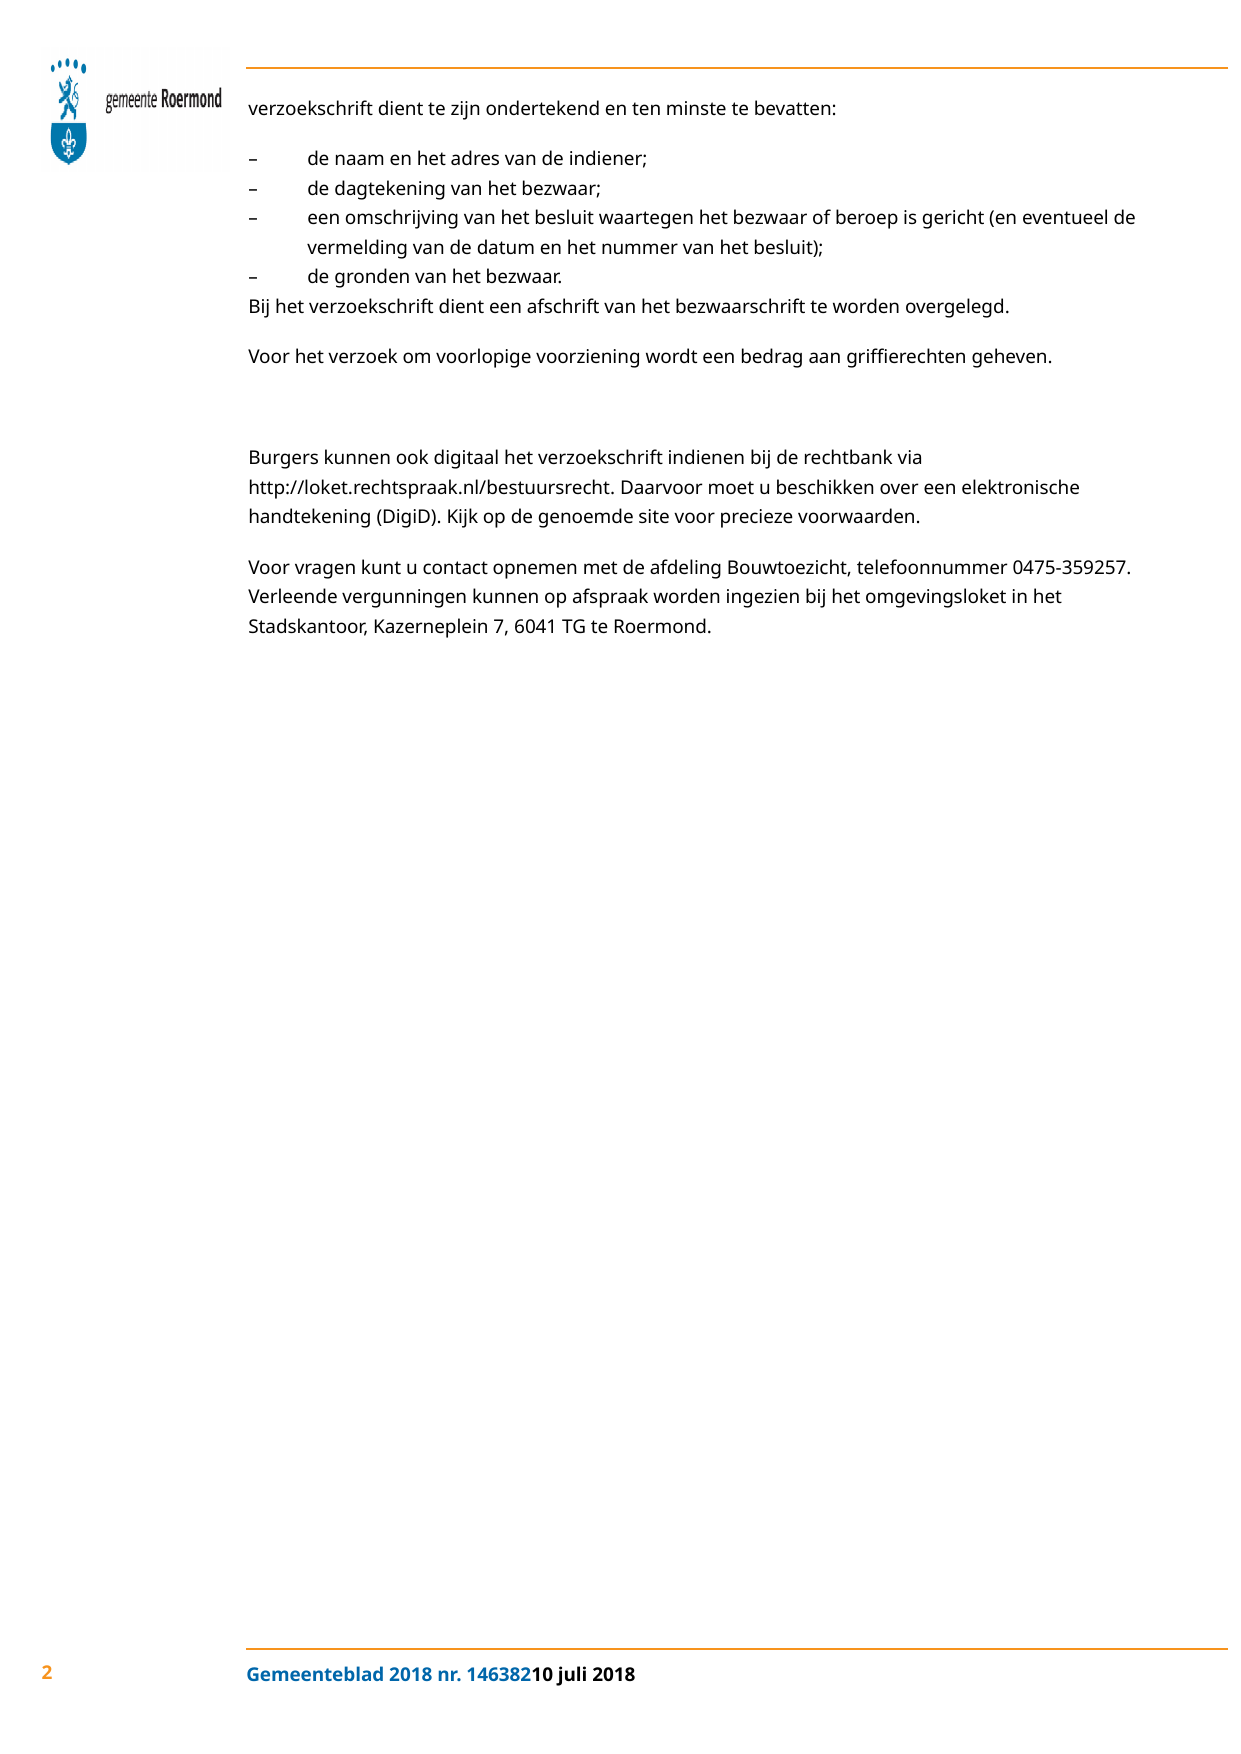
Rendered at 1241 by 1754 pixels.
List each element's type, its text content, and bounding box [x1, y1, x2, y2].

list een omschrijving van het besluit waartegen het bezwaar of beroep is gericht (en eventueel de vermelding van de datum en het nummer van het besluit); [248, 204, 1152, 260]
text Bij het verzoekschrift dient een afschrift van het bezwaarschrift te worden overgelegd. [248, 293, 1152, 319]
picture [41, 47, 231, 172]
text Voor het verzoek om voorlopige voorziening wordt een bedrag aan griffierechten geheven. [248, 343, 1152, 369]
text verzoekschrift dient te zijn ondertekend en ten minste te bevatten: [248, 95, 1152, 121]
text Burgers kunnen ook digitaal het verzoekschrift indienen bij de rechtbank via http://loket.rechtspraak.nl/bestuursrecht. Daarvoor moet u beschikken over een elektronische handtekening (DigiD). Kijk op de genoemde site voor precieze voorwaarden. [248, 444, 1152, 529]
text Voor vragen kunt u contact opnemen met de afdeling Bouwtoezicht, telefoonnummer 0475-359257. Verleende vergunningen kunnen op afspraak worden ingezien bij het omgevingsloket in het Stadskantoor, Kazerneplein 7, 6041 TG te Roermond. [248, 554, 1152, 639]
list de gronden van het bezwaar. [248, 263, 1152, 289]
list de dagtekening van het bezwaar; [248, 175, 1152, 201]
list de naam en het adres van de indiener; [248, 145, 1152, 171]
